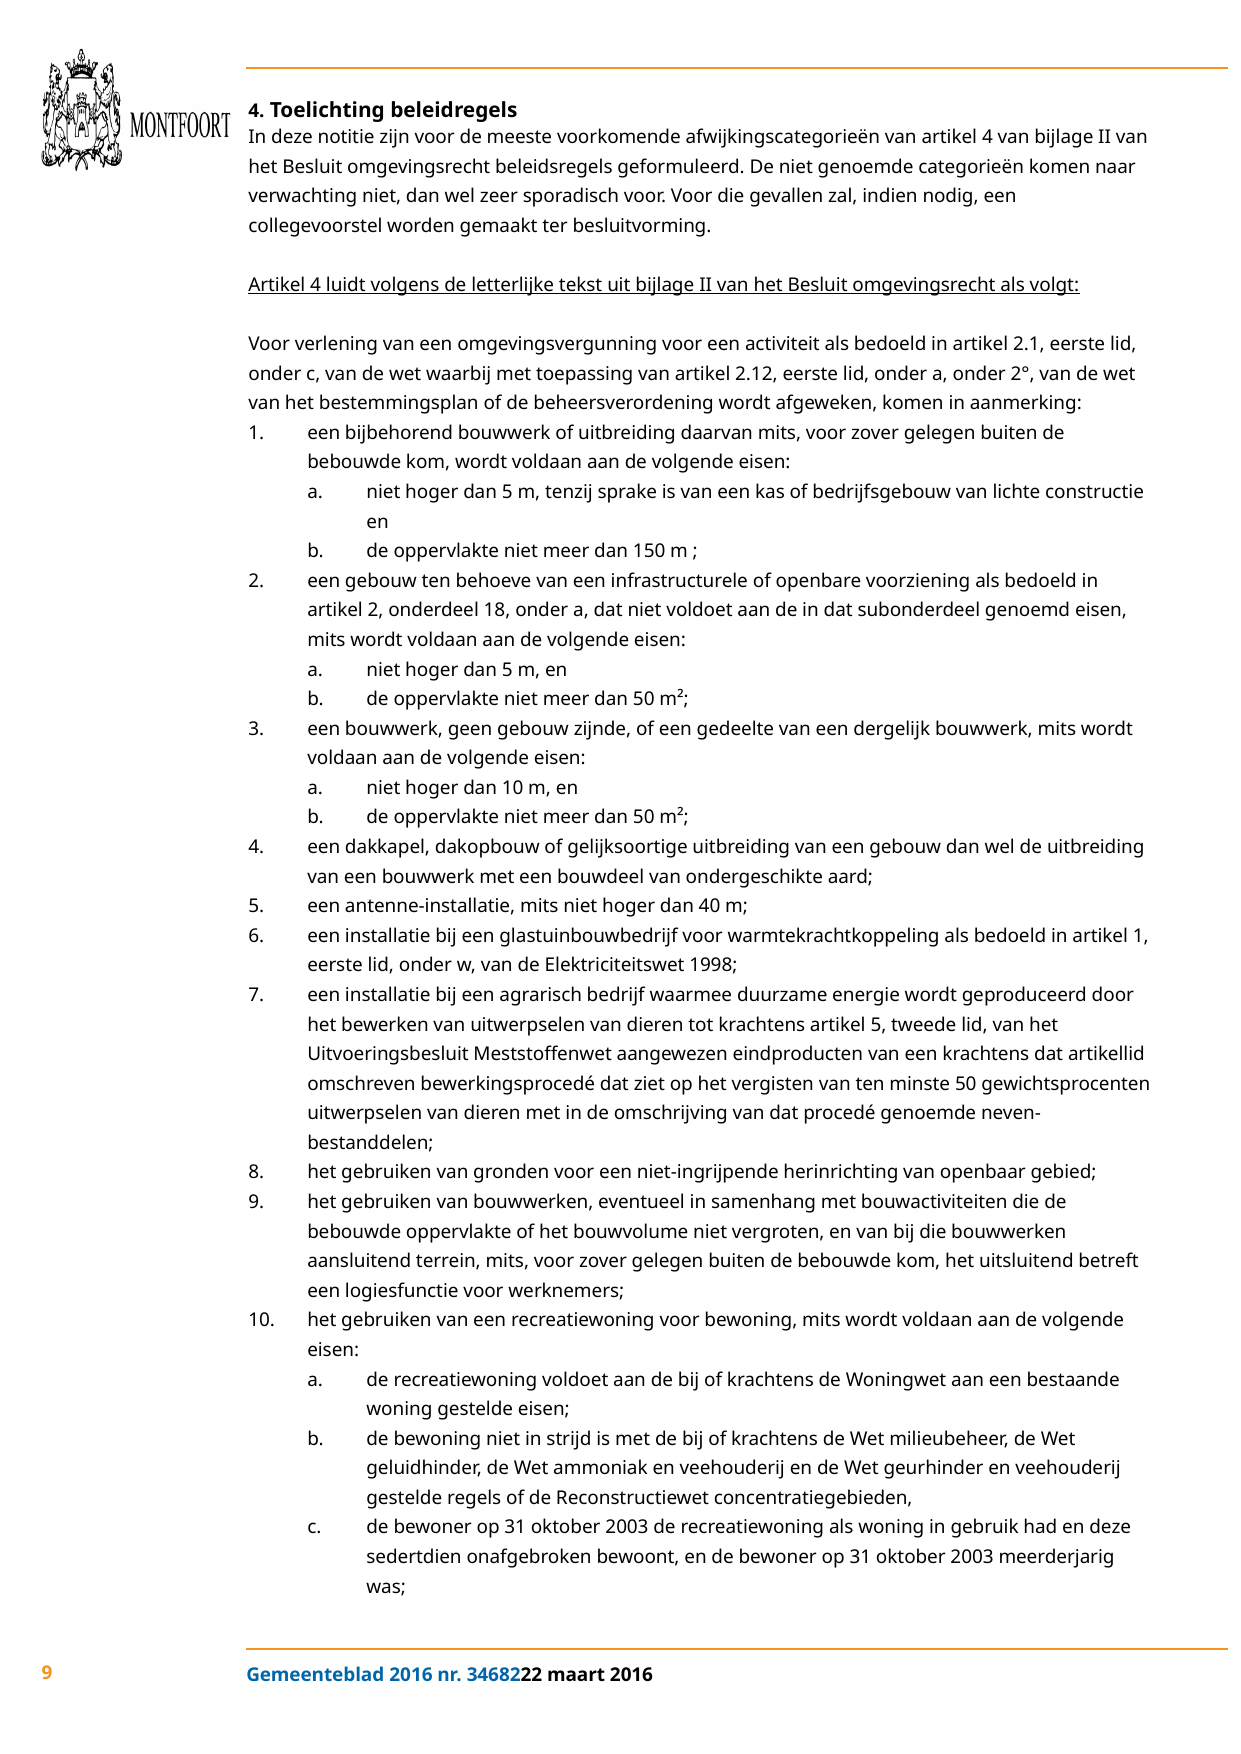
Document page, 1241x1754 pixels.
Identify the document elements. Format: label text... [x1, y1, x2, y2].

list niet hoger dan 5 m, tenzij sprake is van een kas of bedrijfsgebouw van lichte constructie en [307, 478, 1152, 534]
list het gebruiken van gronden voor een niet-ingrijpende herinrichting van openbaar gebied; [248, 1159, 1152, 1184]
text In deze notitie zijn voor de meeste voorkomende afwijkingscategorieën van artikel 4 van bijlage II van het Besluit omgevingsrecht beleidsregels geformuleerd. De niet genoemde categorieën komen naar verwachting niet, dan wel zeer sporadisch voor. Voor die gevallen zal, indien nodig, een collegevoorstel worden gemaakt ter besluitvorming. [248, 123, 1152, 238]
list de bewoning niet in strijd is met de bij of krachtens de Wet milieubeheer, de Wet geluidhinder, de Wet ammoniak en veehouderij en de Wet geurhinder en veehouderij gestelde regels of de Reconstructiewet concentratiegebieden, [307, 1425, 1152, 1510]
text Artikel 4 luidt volgens de letterlijke tekst uit bijlage II van het Besluit omgevingsrecht als volgt: [248, 271, 1152, 297]
list niet hoger dan 10 m, en [307, 774, 1152, 800]
list de recreatiewoning voldoet aan de bij of krachtens de Woningwet aan een bestaande woning gestelde eisen; [307, 1366, 1152, 1421]
list een antenne-installatie, mits niet hoger dan 40 m; [248, 892, 1152, 918]
list een gebouw ten behoeve van een infrastructurele of openbare voorziening als bedoeld in artikel 2, onderdeel 18, onder a, dat niet voldoet aan de in dat subonderdeel genoemd eisen, mits wordt voldaan aan de volgende eisen: [248, 567, 1152, 652]
picture [41, 47, 231, 172]
list niet hoger dan 5 m, en [307, 656, 1152, 682]
text 4. Toelichting beleidregels [248, 95, 1152, 123]
list de oppervlakte niet meer dan 50 m²; [307, 685, 1152, 711]
list de oppervlakte niet meer dan 50 m²; [307, 804, 1152, 829]
list de oppervlakte niet meer dan 150 m ; [307, 537, 1152, 563]
list een dakkapel, dakopbouw of gelijksoortige uitbreiding van een gebouw dan wel de uitbreiding van een bouwwerk met een bouwdeel van ondergeschikte aard; [248, 833, 1152, 889]
list een bijbehorend bouwwerk of uitbreiding daarvan mits, voor zover gelegen buiten de bebouwde kom, wordt voldaan aan de volgende eisen: [248, 419, 1152, 474]
list de bewoner op 31 oktober 2003 de recreatiewoning als woning in gebruik had en deze sedertdien onafgebroken bewoont, en de bewoner op 31 oktober 2003 meerderjarig was; [307, 1514, 1152, 1599]
list het gebruiken van een recreatiewoning voor bewoning, mits wordt voldaan aan de volgende eisen: [248, 1307, 1152, 1362]
list het gebruiken van bouwwerken, eventueel in samenhang met bouwactiviteiten die de bebouwde oppervlakte of het bouwvolume niet vergroten, en van bij die bouwwerken aansluitend terrein, mits, voor zover gelegen buiten de bebouwde kom, het uitsluitend betreft een logiesfunctie voor werknemers; [248, 1188, 1152, 1303]
list een installatie bij een glastuinbouwbedrijf voor warmtekrachtkoppeling als bedoeld in artikel 1, eerste lid, onder w, van de Elektriciteitswet 1998; [248, 922, 1152, 977]
list een bouwwerk, geen gebouw zijnde, of een gedeelte van een dergelijk bouwwerk, mits wordt voldaan aan de volgende eisen: [248, 715, 1152, 770]
list een installatie bij een agrarisch bedrijf waarmee duurzame energie wordt geproduceerd door het bewerken van uitwerpselen van dieren tot krachtens artikel 5, tweede lid, van het Uitvoeringsbesluit Meststoffenwet aangewezen eindproducten van een krachtens dat artikellid omschreven bewerkingsprocedé dat ziet op het vergisten van ten minste 50 gewichtsprocenten uitwerpselen van dieren met in de omschrijving van dat procedé genoemde neven- bestanddelen; [248, 981, 1152, 1155]
text Voor verlening van een omgevingsvergunning voor een activiteit als bedoeld in artikel 2.1, eerste lid, onder c, van de wet waarbij met toepassing van artikel 2.12, eerste lid, onder a, onder 2°, van de wet van het bestemmingsplan of de beheersverordening wordt afgeweken, komen in aanmerking: [248, 330, 1152, 415]
